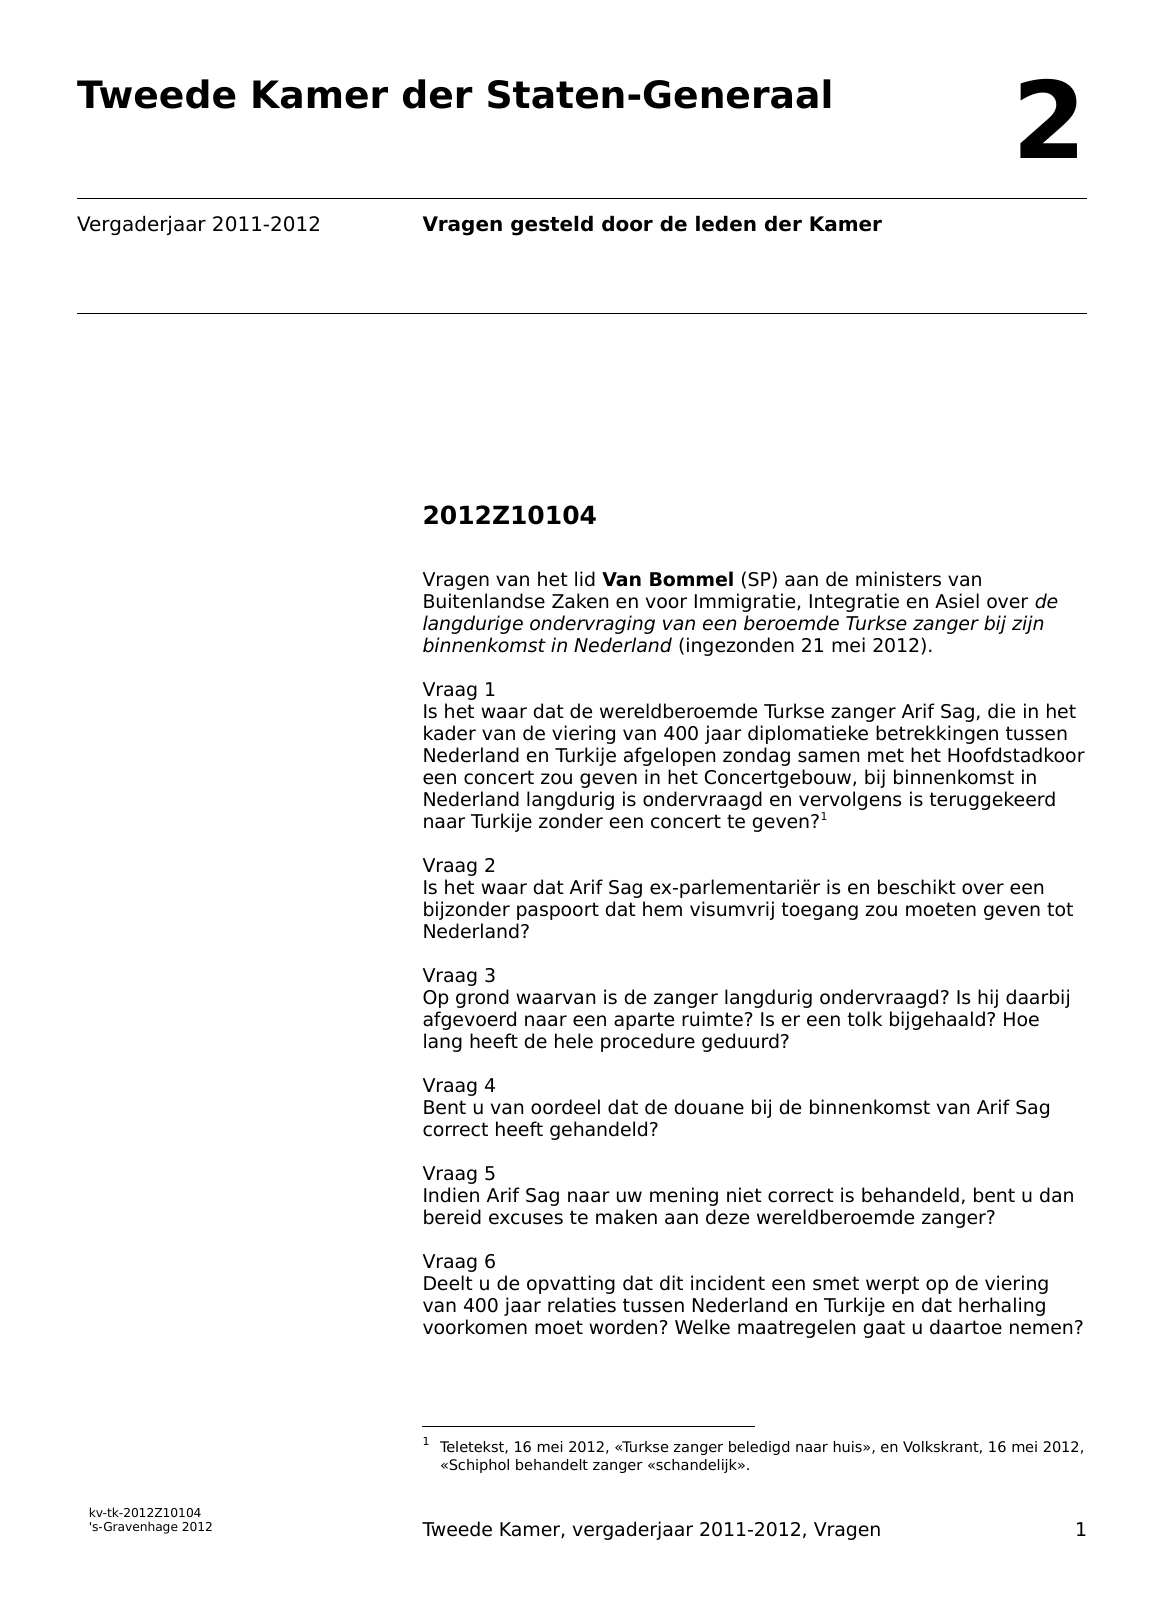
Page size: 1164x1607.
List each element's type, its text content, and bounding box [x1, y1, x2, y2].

text Vraag 3 [422, 965, 1087, 987]
text Vraag 4 [422, 1075, 1087, 1097]
text 's-Gravenhage 2012 [88, 1520, 323, 1534]
table_cell Vergaderjaar 2011-2012 [77, 199, 422, 313]
table_header Tweede Kamer der Staten-Generaal [77, 59, 886, 198]
table_header 2 [886, 59, 1087, 198]
text kv-tk-2012Z10104 [88, 1506, 323, 1520]
text Is het waar dat Arif Sag ex-parlementariër is en beschikt over een bijzonder paspoort dat hem visumvrij toegang zou moeten geven tot Nederland? [422, 877, 1087, 943]
text Deelt u de opvatting dat dit incident een smet werpt op de viering van 400 jaar relaties tussen Nederland en Turkije en dat herhaling voorkomen moet worden? Welke maatregelen gaat u daartoe nemen? [422, 1273, 1087, 1339]
text Indien Arif Sag naar uw mening niet correct is behandeld, bent u dan bereid excuses te maken aan deze wereldberoemde zanger? [422, 1185, 1087, 1229]
text Bent u van oordeel dat de douane bij de binnenkomst van Arif Sag correct heeft gehandeld? [422, 1097, 1087, 1141]
text Vraag 6 [422, 1251, 1087, 1273]
text Is het waar dat de wereldberoemde Turkse zanger Arif Sag, die in het kader van de viering van 400 jaar diplomatieke betrekkingen tussen Nederland en Turkije afgelopen zondag samen met het Hoofdstadkoor een concert zou geven in het Concertgebouw, bij binnenkomst in Nederland langdurig is ondervraagd en vervolgens is teruggekeerd naar Turkije zonder een concert te geven? [422, 701, 1087, 833]
text Vraag 5 [422, 1163, 1087, 1185]
text Teletekst, 16 mei 2012, «Turkse zanger beledigd naar huis», en Volkskrant, 16 mei 2012, «Schiphol behandelt zanger «schandelijk». [422, 1435, 1087, 1474]
text 2012Z10104 [422, 501, 1087, 531]
text Op grond waarvan is de zanger langdurig ondervraagd? Is hij daarbij afgevoerd naar een aparte ruimte? Is er een tolk bijgehaald? Hoe lang heeft de hele procedure geduurd? [422, 987, 1087, 1053]
text Vraag 1 [422, 679, 1087, 701]
text Vragen van het lid Van Bommel (SP) aan de ministers van Buitenlandse Zaken en voor Immigratie, Integratie en Asiel over de langdurige ondervraging van een beroemde Turkse zanger bij zijn binnenkomst in Nederland (ingezonden 21 mei 2012). [422, 569, 1087, 657]
text Vraag 2 [422, 855, 1087, 877]
table_cell Vragen gesteld door de leden der Kamer [422, 199, 1087, 313]
